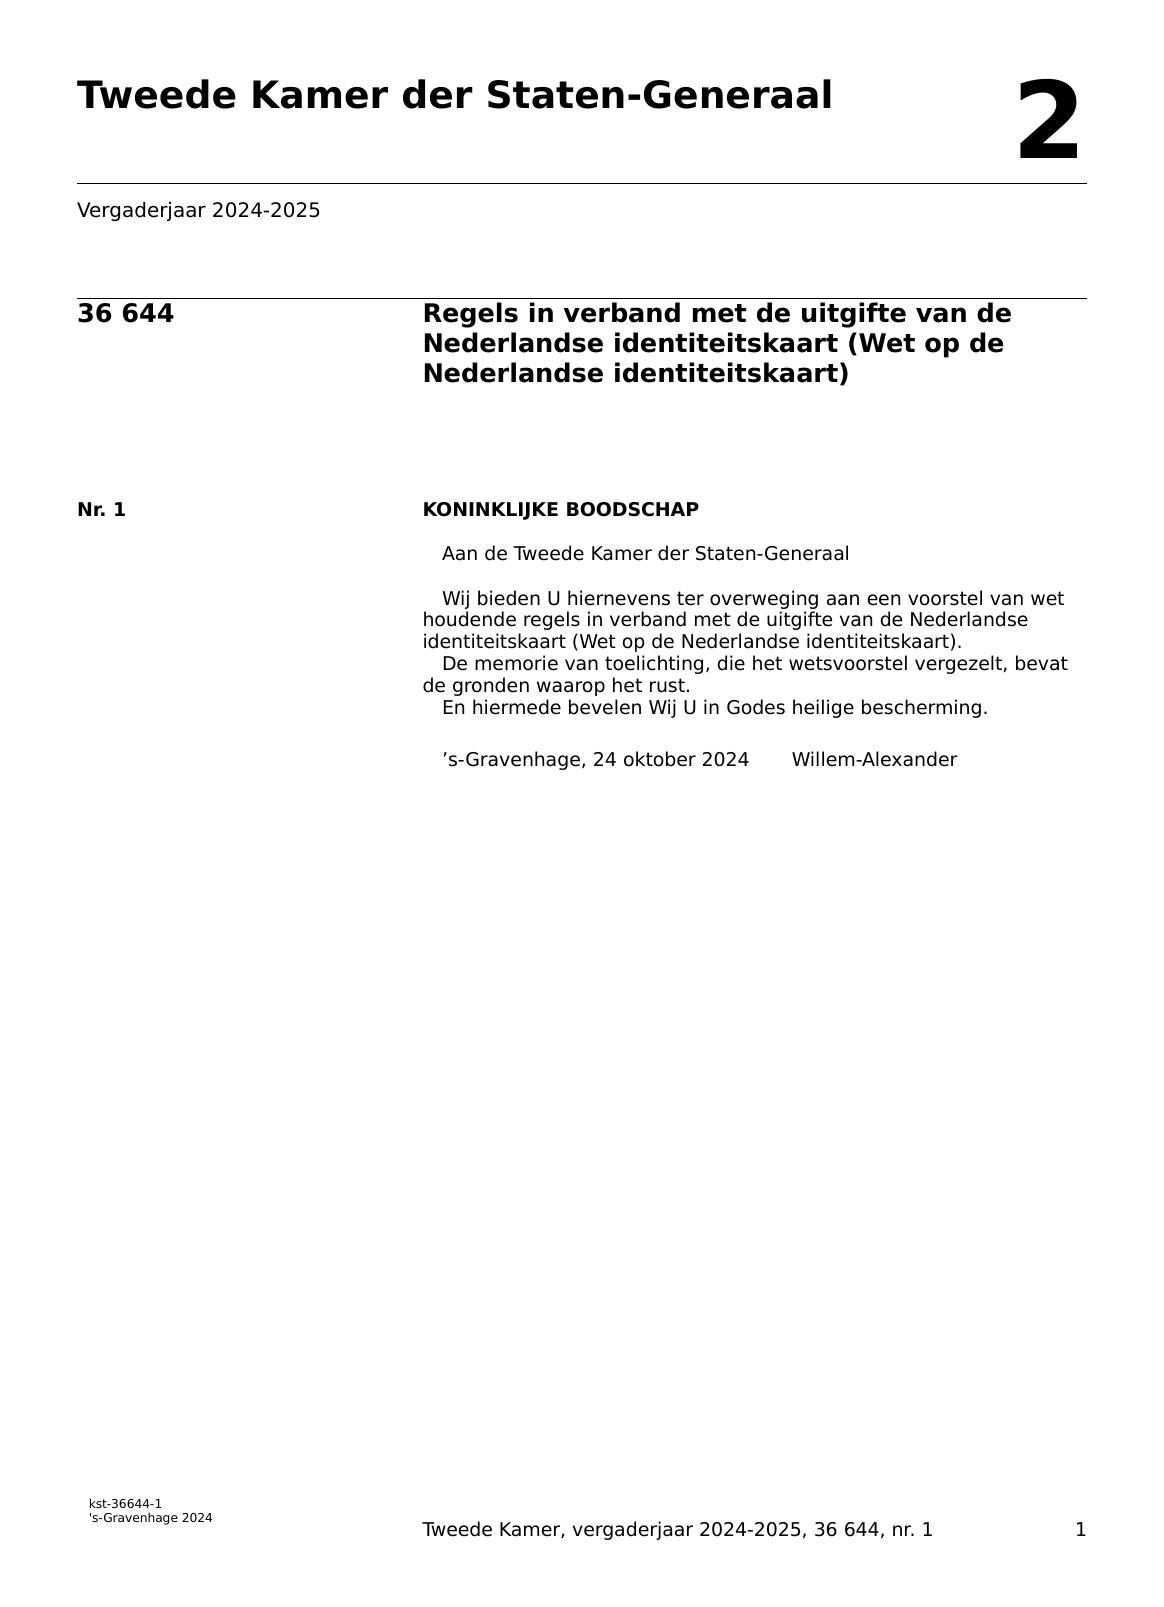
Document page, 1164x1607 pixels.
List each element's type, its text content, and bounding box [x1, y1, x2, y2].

subtitle 36 644 Regels in verband met de uitgifte van de Nederlandse identiteitskaart (Wet op de Nederlandse identiteitskaart) [77, 299, 1087, 388]
text De memorie van toelichting, die het wetsvoorstel vergezelt, bevat de gronden waarop het rust. [422, 653, 1087, 697]
text kst-36644-1 [88, 1497, 323, 1511]
text 's-Gravenhage 2024 [88, 1511, 323, 1525]
text Aan de Tweede Kamer der Staten-Generaal [422, 543, 1087, 565]
table_header Tweede Kamer der Staten-Generaal [77, 59, 886, 183]
text ’s-Gravenhage, 24 oktober 2024 Willem-Alexander [422, 749, 1087, 771]
text Wij bieden U hiernevens ter overweging aan een voorstel van wet houdende regels in verband met de uitgifte van de Nederlandse identiteitskaart (Wet op de Nederlandse identiteitskaart). [422, 587, 1087, 653]
table_cell Vergaderjaar 2024-2025 [77, 184, 1087, 298]
subtitle Nr. 1 KONINKLIJKE BOODSCHAP [77, 499, 1087, 521]
table_header 2 [886, 59, 1087, 183]
text En hiermede bevelen Wij U in Godes heilige bescherming. [422, 697, 1087, 719]
